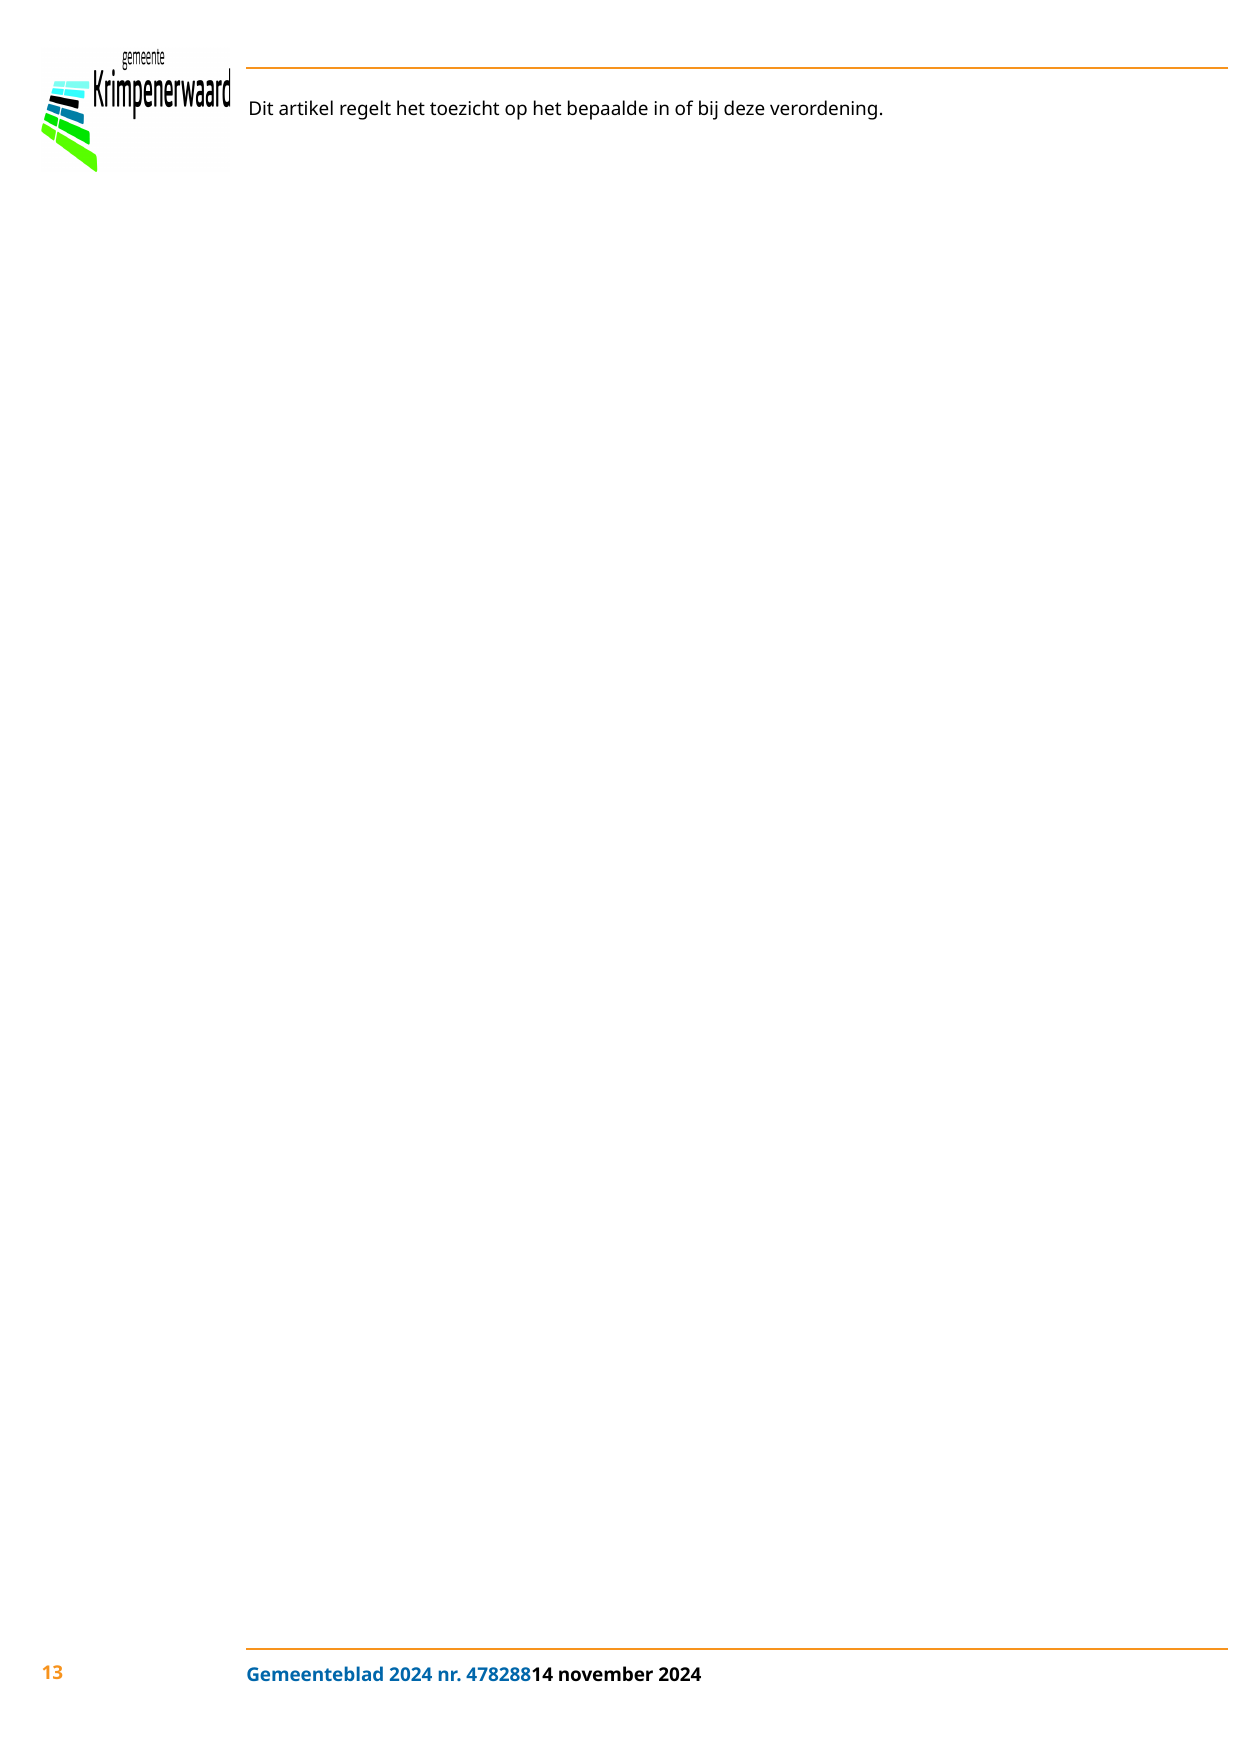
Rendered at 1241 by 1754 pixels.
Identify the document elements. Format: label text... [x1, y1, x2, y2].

picture [41, 47, 231, 172]
text Dit artikel regelt het toezicht op het bepaalde in of bij deze verordening. [248, 95, 1152, 121]
